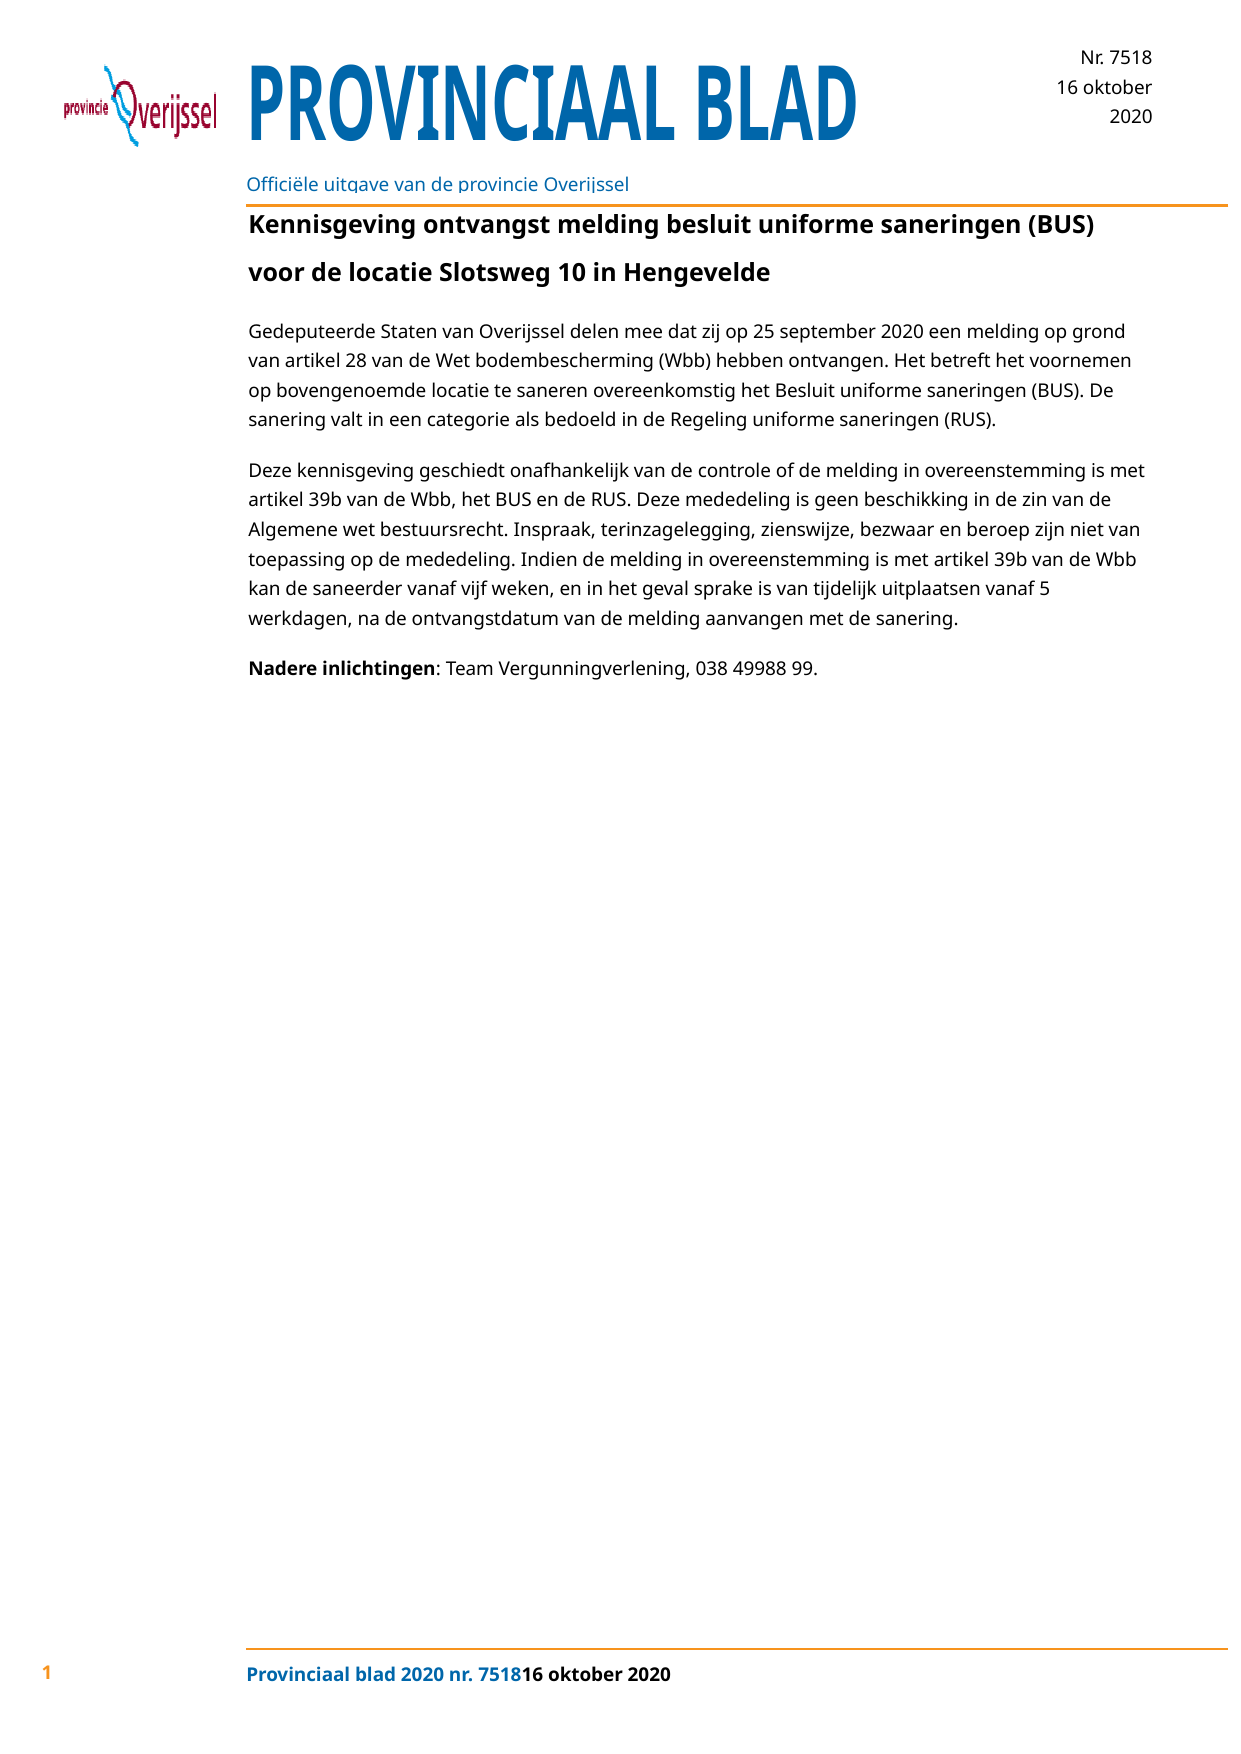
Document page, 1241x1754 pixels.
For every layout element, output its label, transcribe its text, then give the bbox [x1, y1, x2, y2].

picture [41, 47, 231, 172]
text Kennisgeving ontvangst melding besluit uniforme saneringen (BUS) voor de locatie Slotsweg 10 in Hengevelde [248, 207, 1152, 288]
text Gedeputeerde Staten van Overijssel delen mee dat zij op 25 september 2020 een melding op grond van artikel 28 van de Wet bodembescherming (Wbb) hebben ontvangen. Het betreft het voornemen op bovengenoemde locatie te saneren overeenkomstig het Besluit uniforme saneringen (BUS). De sanering valt in een categorie als bedoeld in de Regeling uniforme saneringen (RUS). [248, 318, 1152, 432]
text Deze kennisgeving geschiedt onafhankelijk van de controle of de melding in overeenstemming is met artikel 39b van de Wbb, het BUS en de RUS. Deze mededeling is geen beschikking in de zin van de Algemene wet bestuursrecht. Inspraak, terinzagelegging, zienswijze, bezwaar en beroep zijn niet van toepassing op de mededeling. Indien de melding in overeenstemming is met artikel 39b van de Wbb kan de saneerder vanaf vijf weken, en in het geval sprake is van tijdelijk uitplaatsen vanaf 5 werkdagen, na de ontvangstdatum van de melding aanvangen met de sanering. [248, 457, 1152, 631]
text Nadere inlichtingen: Team Vergunningverlening, 038 49988 99. [248, 655, 1152, 681]
